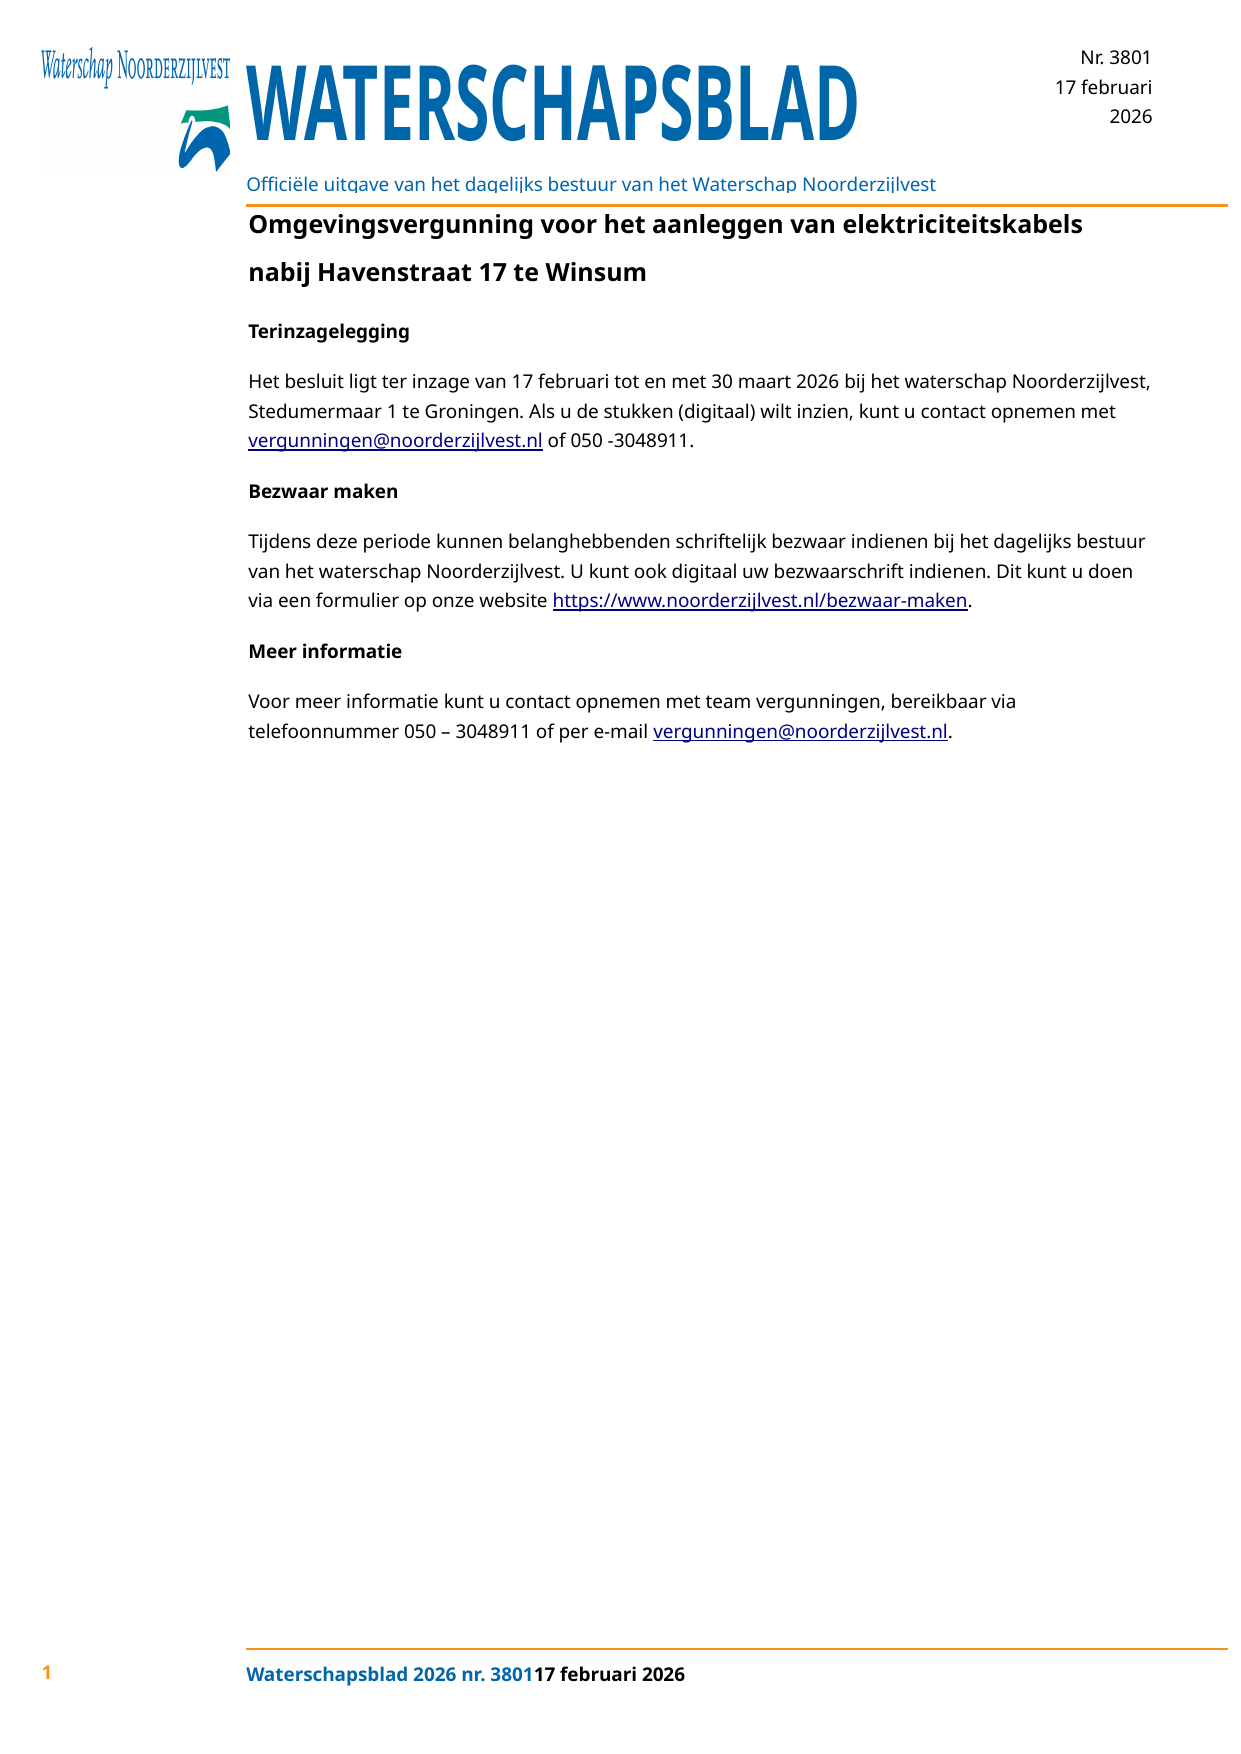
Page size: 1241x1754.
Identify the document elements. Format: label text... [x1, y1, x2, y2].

text Meer informatie [248, 638, 1152, 664]
text Omgevingsvergunning voor het aanleggen van elektriciteitskabels nabij Havenstraat 17 te Winsum [248, 207, 1152, 288]
text Terinzagelegging [248, 318, 1152, 344]
text Voor meer informatie kunt u contact opnemen met team vergunningen, bereikbaar via telefoonnummer 050 – 3048911 of per e-mail vergunningen@noorderzijlvest.nl. [248, 688, 1152, 744]
picture [41, 47, 231, 172]
text Het besluit ligt ter inzage van 17 februari tot en met 30 maart 2026 bij het waterschap Noorderzijlvest, Stedumermaar 1 te Groningen. Als u de stukken (digitaal) wilt inzien, kunt u contact opnemen met vergunningen@noorderzijlvest.nl of 050 -3048911. [248, 368, 1152, 453]
text Tijdens deze periode kunnen belanghebbenden schriftelijk bezwaar indienen bij het dagelijks bestuur van het waterschap Noorderzijlvest. U kunt ook digitaal uw bezwaarschrift indienen. Dit kunt u doen via een formulier op onze website https://www.noorderzijlvest.nl/bezwaar-maken. [248, 528, 1152, 613]
text Bezwaar maken [248, 478, 1152, 504]
